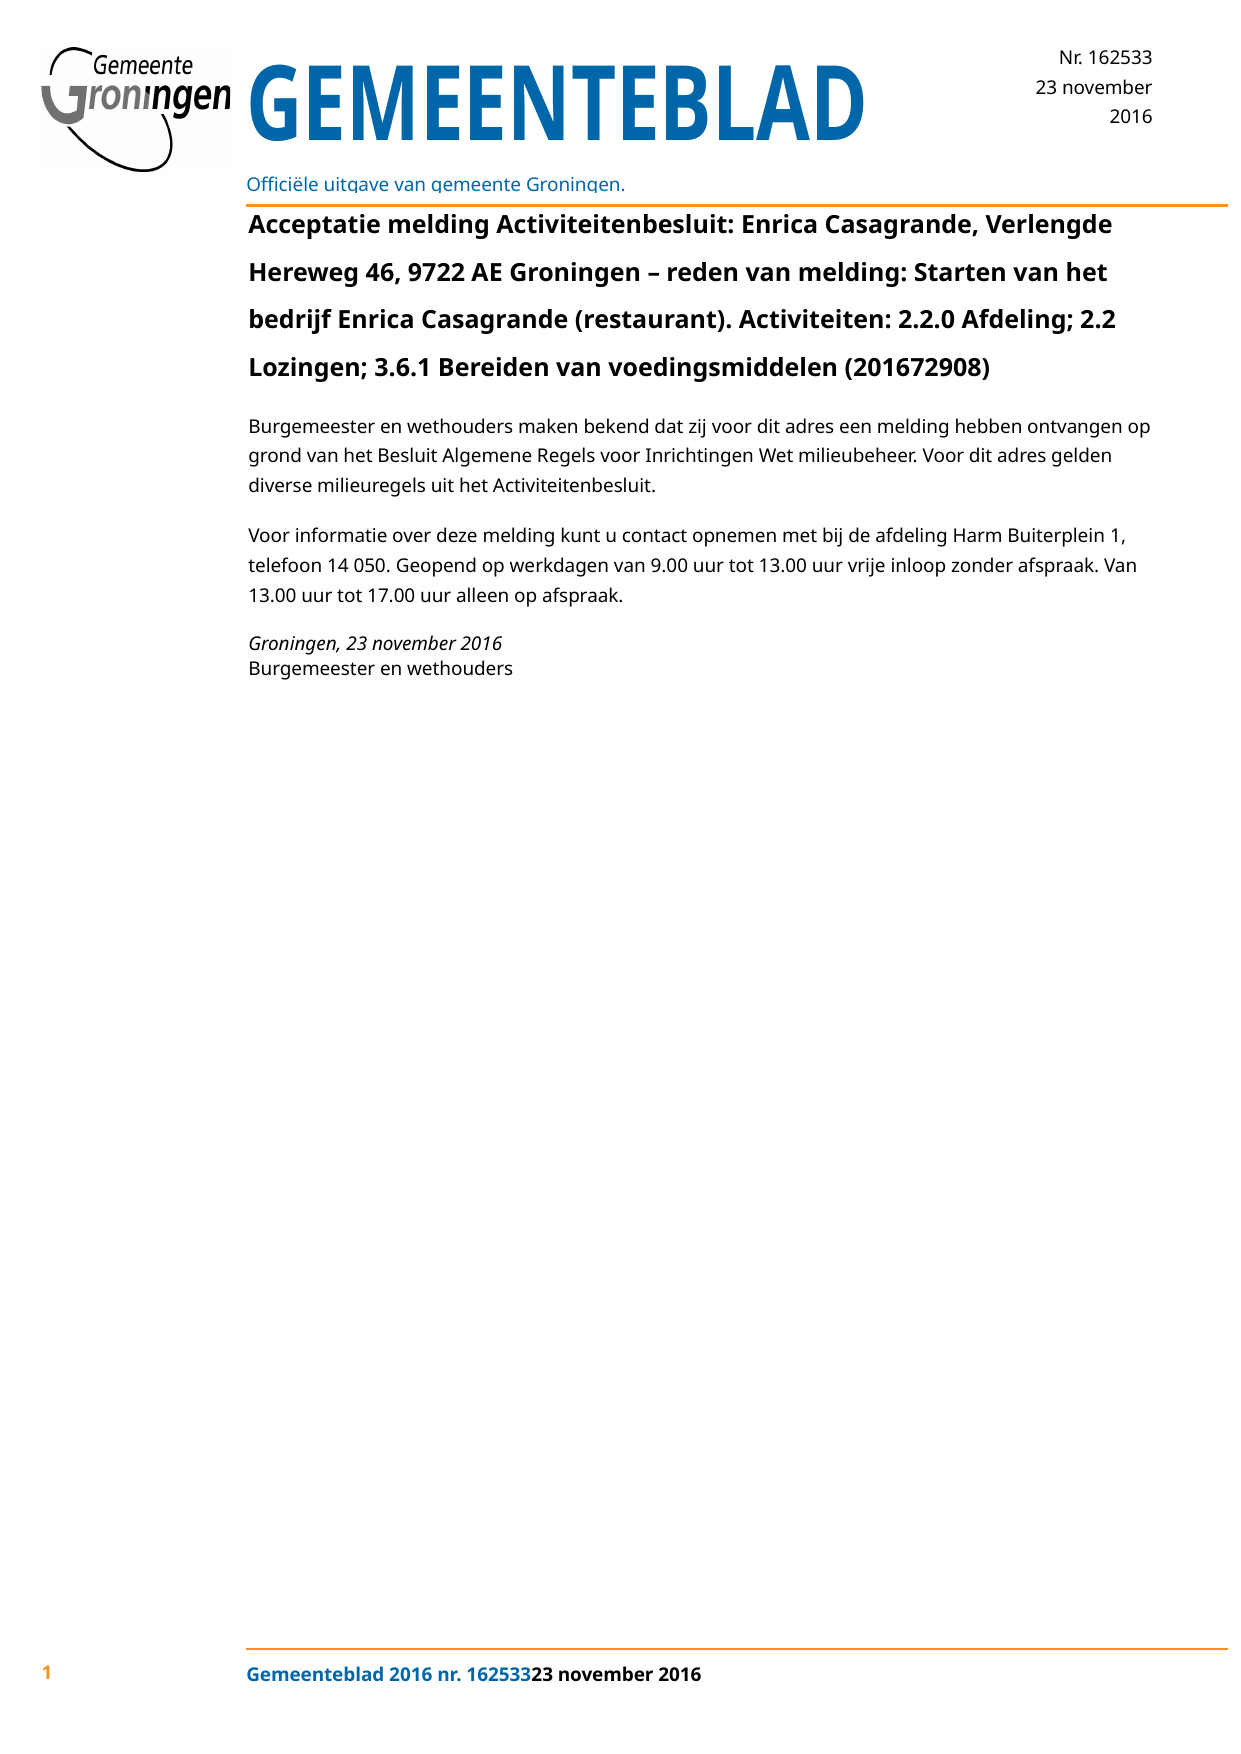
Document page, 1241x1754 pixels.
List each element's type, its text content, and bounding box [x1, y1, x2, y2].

text Voor informatie over deze melding kunt u contact opnemen met bij de afdeling Harm Buiterplein 1, telefoon 14 050. Geopend op werkdagen van 9.00 uur tot 13.00 uur vrije inloop zonder afspraak. Van 13.00 uur tot 17.00 uur alleen op afspraak. [248, 523, 1152, 608]
text Groningen, 23 november 2016 [248, 630, 1152, 655]
text Burgemeester en wethouders maken bekend dat zij voor dit adres een melding hebben ontvangen op grond van het Besluit Algemene Regels voor Inrichtingen Wet milieubeheer. Voor dit adres gelden diverse milieuregels uit het Activiteitenbesluit. [248, 413, 1152, 498]
text Burgemeester en wethouders [248, 655, 1152, 681]
picture [41, 47, 231, 172]
text Acceptatie melding Activiteitenbesluit: Enrica Casagrande, Verlengde Hereweg 46, 9722 AE Groningen – reden van melding: Starten van het bedrijf Enrica Casagrande (restaurant). Activiteiten: 2.2.0 Afdeling; 2.2 Lozingen; 3.6.1 Bereiden van voedingsmiddelen (201672908) [248, 207, 1152, 384]
